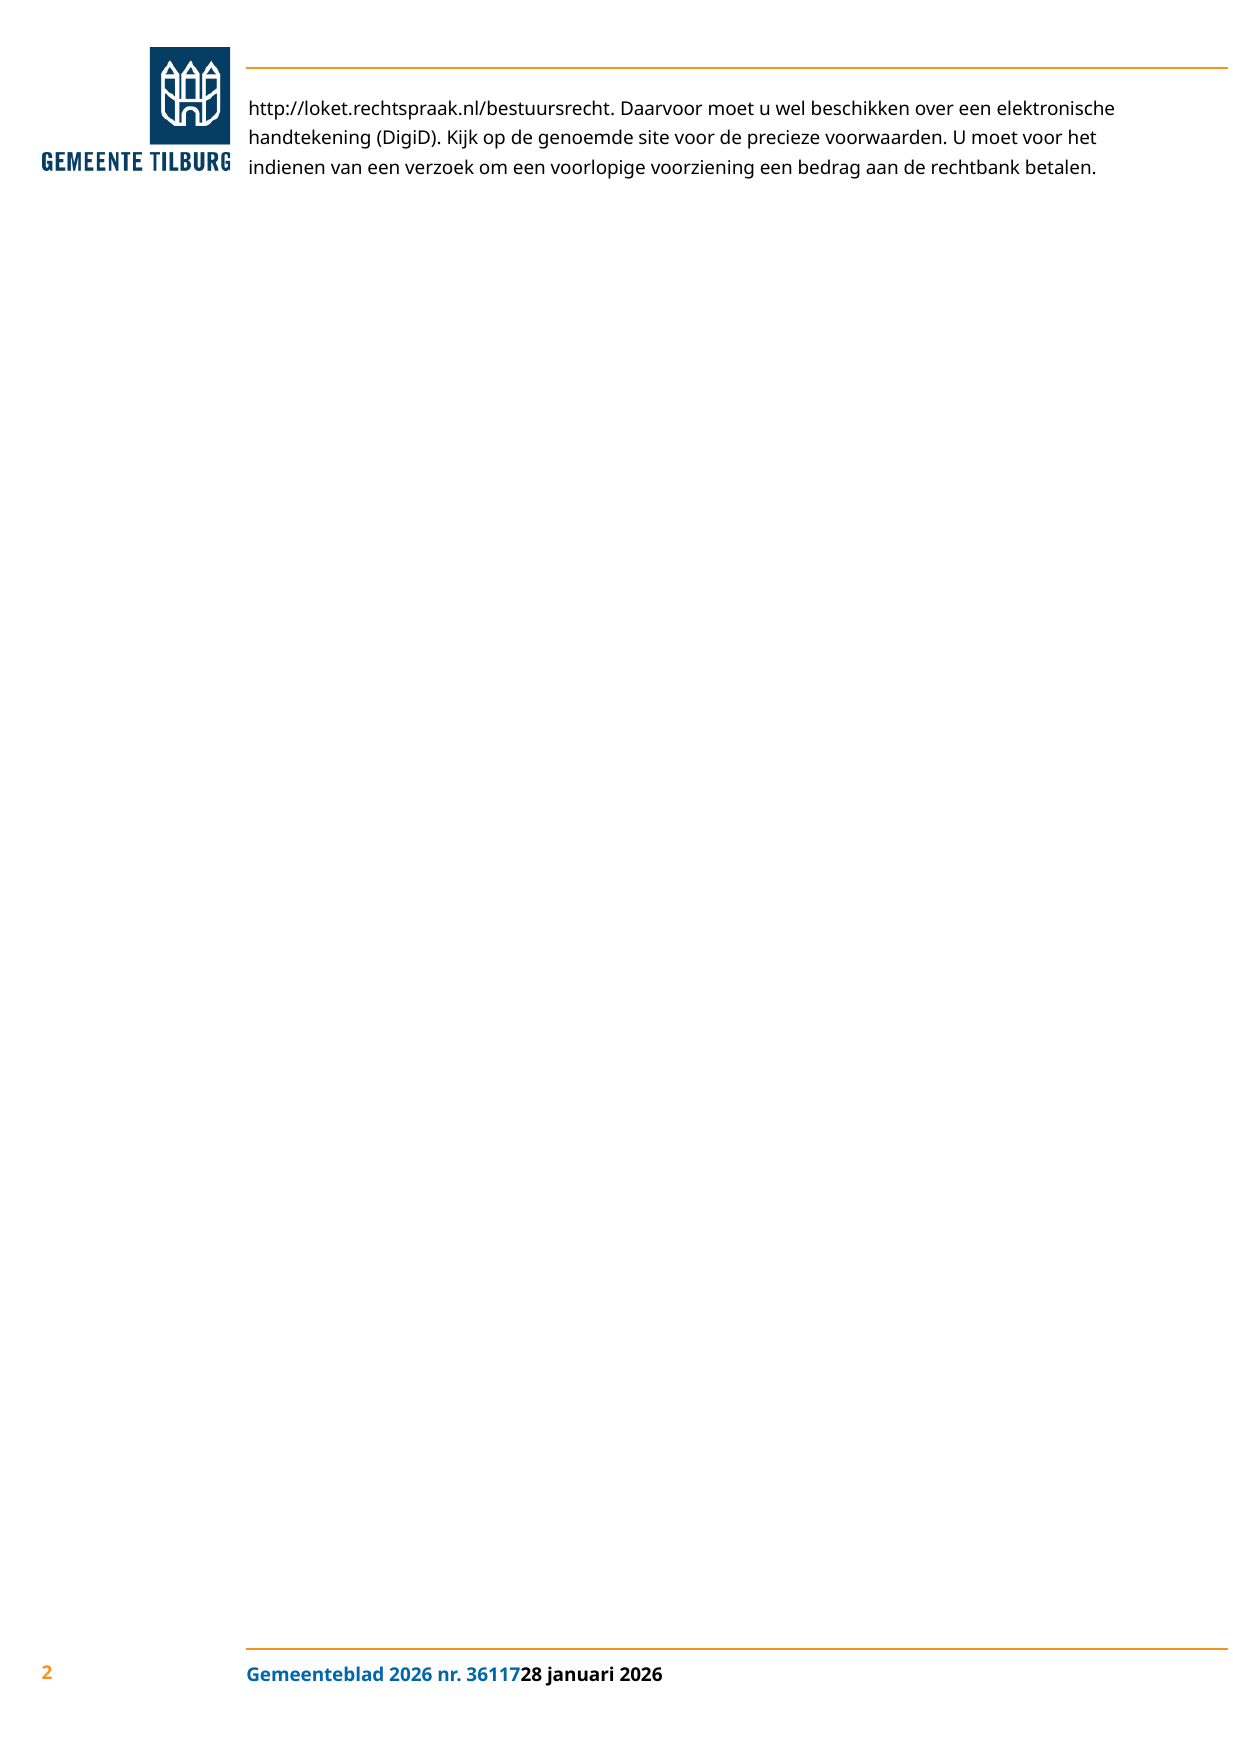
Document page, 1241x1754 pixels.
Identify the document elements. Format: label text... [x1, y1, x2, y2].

picture [41, 47, 231, 172]
text http://loket.rechtspraak.nl/bestuursrecht. Daarvoor moet u wel beschikken over een elektronische handtekening (DigiD). Kijk op de genoemde site voor de precieze voorwaarden. U moet voor het indienen van een verzoek om een voorlopige voorziening een bedrag aan de rechtbank betalen. [248, 95, 1152, 180]
